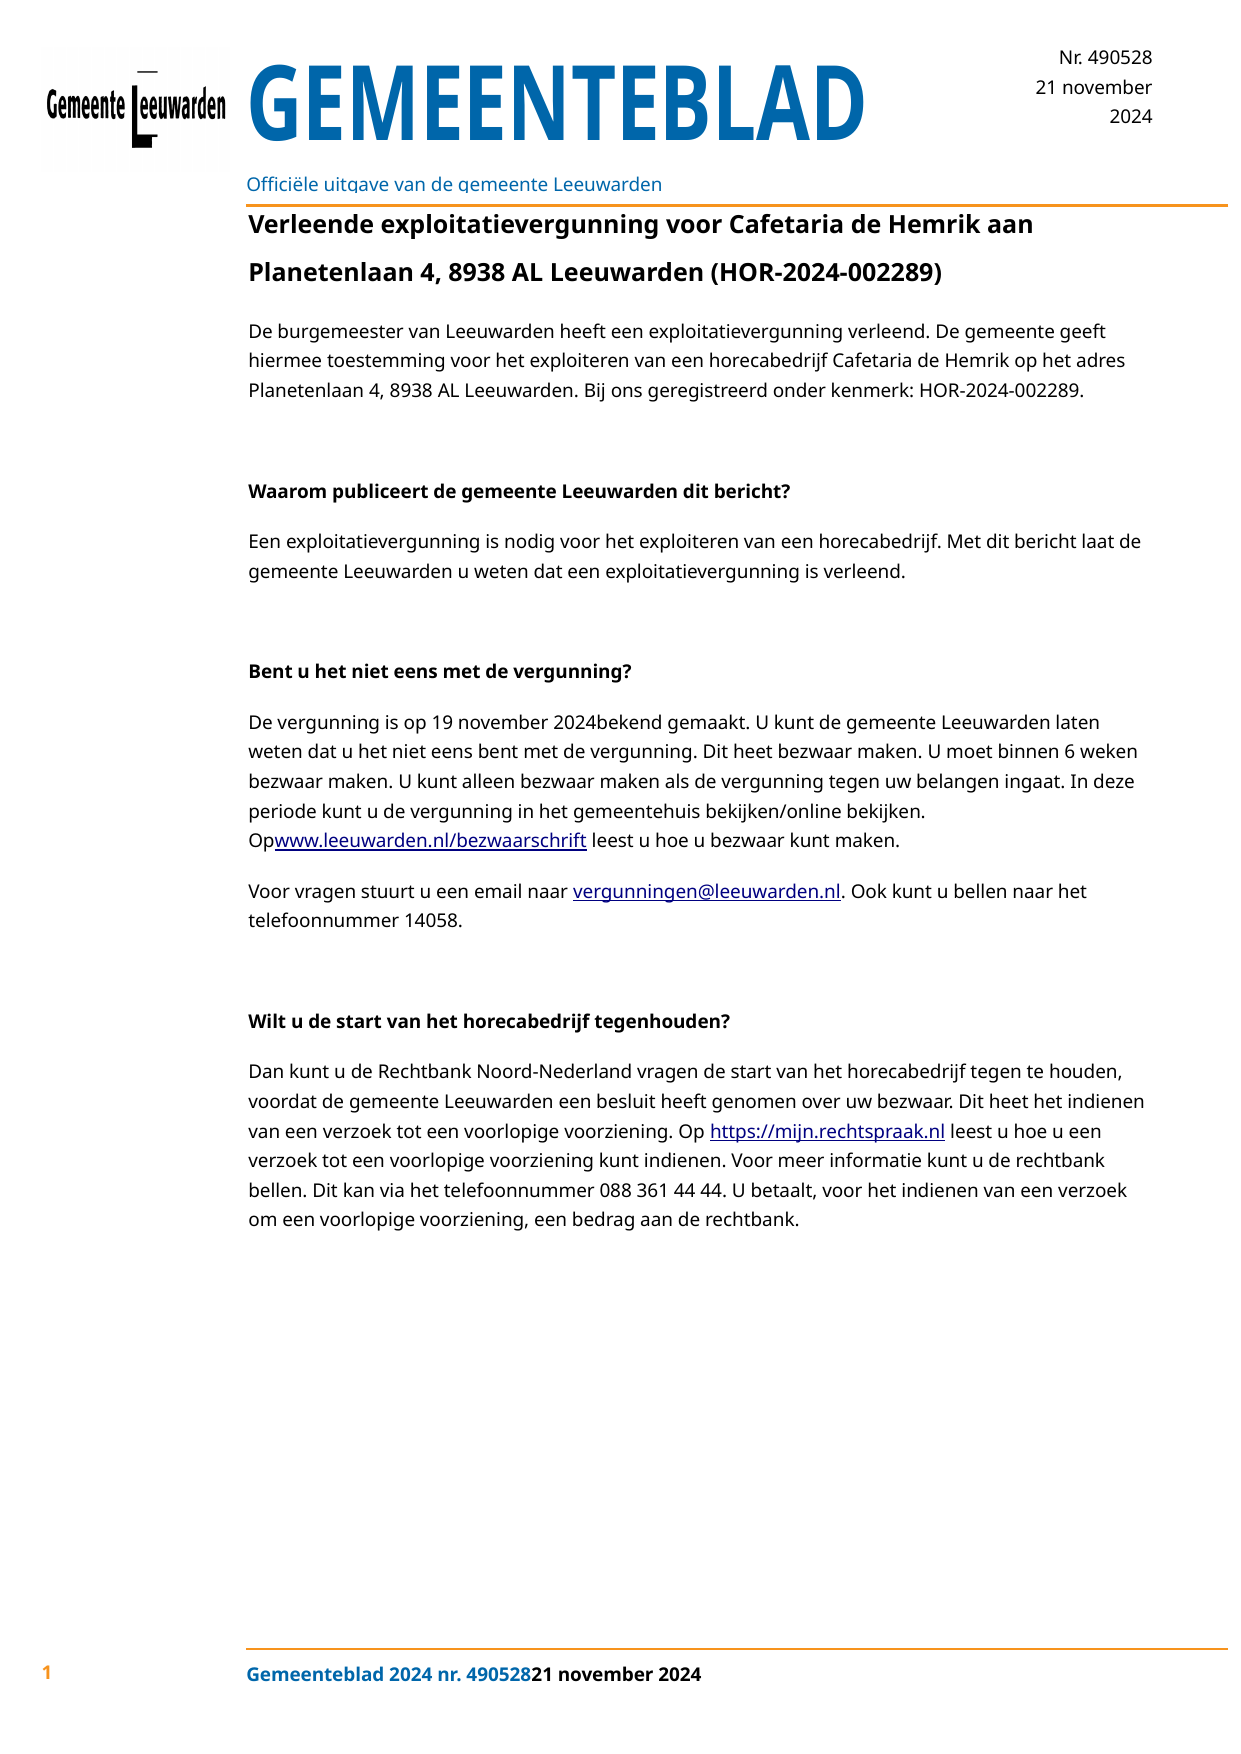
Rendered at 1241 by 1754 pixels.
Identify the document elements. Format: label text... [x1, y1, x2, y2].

text De burgemeester van Leeuwarden heeft een exploitatievergunning verleend. De gemeente geeft hiermee toestemming voor het exploiteren van een horecabedrijf Cafetaria de Hemrik op het adres Planetenlaan 4, 8938 AL Leeuwarden. Bij ons geregistreerd onder kenmerk: HOR-2024-002289. [248, 318, 1152, 403]
text Voor vragen stuurt u een email naar vergunningen@leeuwarden.nl. Ook kunt u bellen naar het telefoonnummer 14058. [248, 878, 1152, 933]
text Verleende exploitatievergunning voor Cafetaria de Hemrik aan Planetenlaan 4, 8938 AL Leeuwarden (HOR-2024-002289) [248, 207, 1152, 288]
text Waarom publiceert de gemeente Leeuwarden dit bericht? [248, 478, 1152, 504]
text Een exploitatievergunning is nodig voor het exploiteren van een horecabedrijf. Met dit bericht laat de gemeente Leeuwarden u weten dat een exploitatievergunning is verleend. [248, 528, 1152, 584]
picture [41, 47, 231, 172]
text Wilt u de start van het horecabedrijf tegenhouden? [248, 1008, 1152, 1034]
text Dan kunt u de Rechtbank Noord-Nederland vragen de start van het horecabedrijf tegen te houden, voordat de gemeente Leeuwarden een besluit heeft genomen over uw bezwaar. Dit heet het indienen van een verzoek tot een voorlopige voorziening. Op https://mijn.rechtspraak.nl leest u hoe u een verzoek tot een voorlopige voorziening kunt indienen. Voor meer informatie kunt u de rechtbank bellen. Dit kan via het telefoonnummer 088 361 44 44. U betaalt, voor het indienen van een verzoek om een voorlopige voorziening, een bedrag aan de rechtbank. [248, 1059, 1152, 1232]
text De vergunning is op 19 november 2024bekend gemaakt. U kunt de gemeente Leeuwarden laten weten dat u het niet eens bent met de vergunning. Dit heet bezwaar maken. U moet binnen 6 weken bezwaar maken. U kunt alleen bezwaar maken als de vergunning tegen uw belangen ingaat. In deze periode kunt u de vergunning in het gemeentehuis bekijken/online bekijken. Opwww.leeuwarden.nl/bezwaarschrift leest u hoe u bezwaar kunt maken. [248, 709, 1152, 853]
text Bent u het niet eens met de vergunning? [248, 659, 1152, 684]
